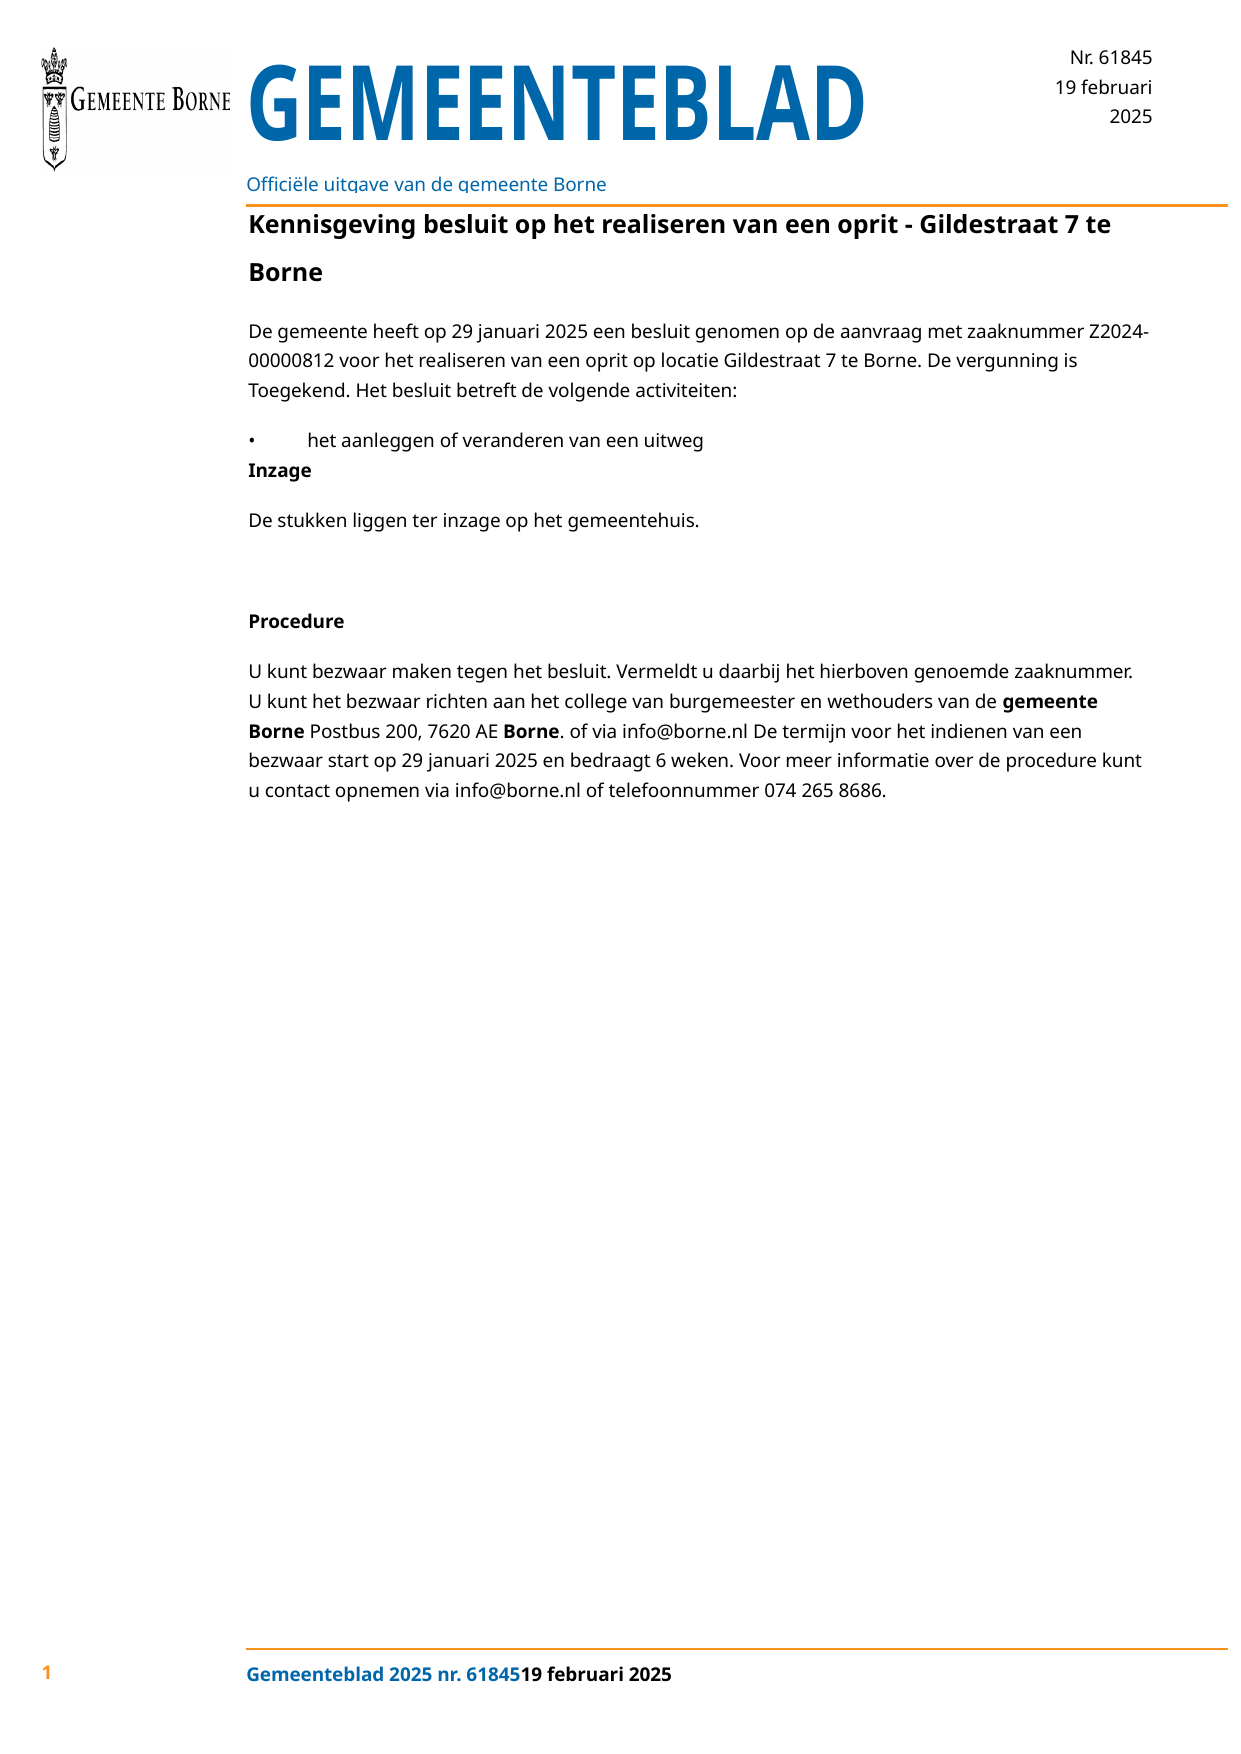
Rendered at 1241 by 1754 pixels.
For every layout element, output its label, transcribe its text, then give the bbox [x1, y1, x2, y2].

text De gemeente heeft op 29 januari 2025 een besluit genomen op de aanvraag met zaaknummer Z2024-00000812 voor het realiseren van een oprit op locatie Gildestraat 7 te Borne. De vergunning is Toegekend. Het besluit betreft de volgende activiteiten: [248, 318, 1152, 403]
text U kunt bezwaar maken tegen het besluit. Vermeldt u daarbij het hierboven genoemde zaaknummer. U kunt het bezwaar richten aan het college van burgemeester en wethouders van de gemeente Borne Postbus 200, 7620 AE Borne. of via info@borne.nl De termijn voor het indienen van een bezwaar start op 29 januari 2025 en bedraagt 6 weken. Voor meer informatie over de procedure kunt u contact opnemen via info@borne.nl of telefoonnummer 074 265 8686. [248, 659, 1152, 803]
text Inzage [248, 457, 1152, 483]
text Procedure [248, 608, 1152, 634]
list het aanleggen of veranderen van een uitweg [248, 427, 1152, 453]
text De stukken liggen ter inzage op het gemeentehuis. [248, 507, 1152, 533]
picture [41, 47, 231, 172]
text Kennisgeving besluit op het realiseren van een oprit - Gildestraat 7 te Borne [248, 207, 1152, 288]
